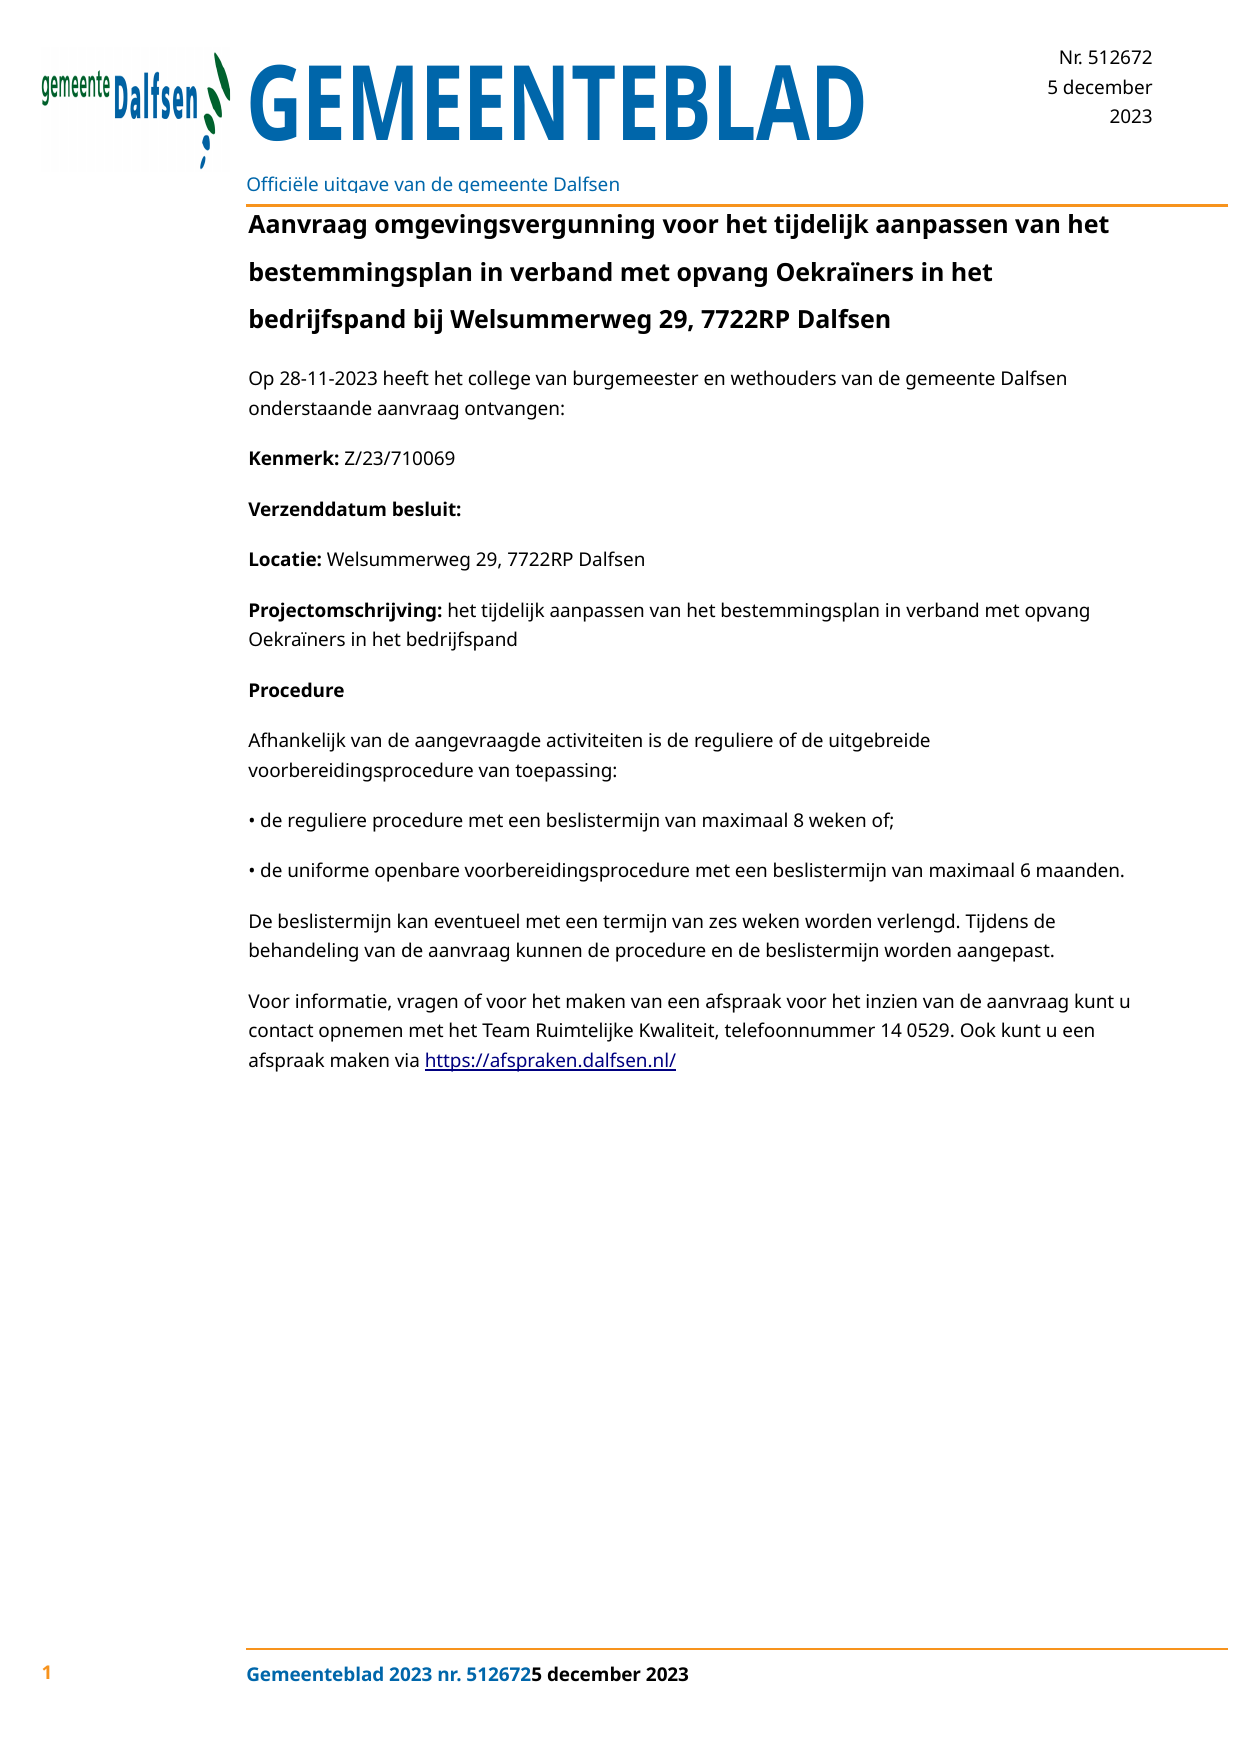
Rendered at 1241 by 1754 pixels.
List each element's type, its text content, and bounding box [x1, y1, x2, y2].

text Aanvraag omgevingsvergunning voor het tijdelijk aanpassen van het bestemmingsplan in verband met opvang Oekraïners in het bedrijfspand bij Welsummerweg 29, 7722RP Dalfsen [248, 207, 1152, 336]
text Verzenddatum besluit: [248, 496, 1152, 522]
text Locatie: Welsummerweg 29, 7722RP Dalfsen [248, 546, 1152, 572]
text • de reguliere procedure met een beslistermijn van maximaal 8 weken of; [248, 807, 1152, 833]
text Kenmerk: Z/23/710069 [248, 446, 1152, 471]
text Op 28-11-2023 heeft het college van burgemeester en wethouders van de gemeente Dalfsen onderstaande aanvraag ontvangen: [248, 366, 1152, 421]
text Projectomschrijving: het tijdelijk aanpassen van het bestemmingsplan in verband met opvang Oekraïners in het bedrijfspand [248, 597, 1152, 652]
text Afhankelijk van de aangevraagde activiteiten is de reguliere of de uitgebreide voorbereidingsprocedure van toepassing: [248, 727, 1152, 782]
text Procedure [248, 677, 1152, 702]
text Voor informatie, vragen of voor het maken van een afspraak voor het inzien van de aanvraag kunt u contact opnemen met het Team Ruimtelijke Kwaliteit, telefoonnummer 14 0529. Ook kunt u een afspraak maken via https://afspraken.dalfsen.nl/ [248, 988, 1152, 1073]
text • de uniforme openbare voorbereidingsprocedure met een beslistermijn van maximaal 6 maanden. [248, 858, 1152, 883]
text De beslistermijn kan eventueel met een termijn van zes weken worden verlengd. Tijdens de behandeling van de aanvraag kunnen de procedure en de beslistermijn worden aangepast. [248, 908, 1152, 963]
picture [41, 47, 231, 172]
